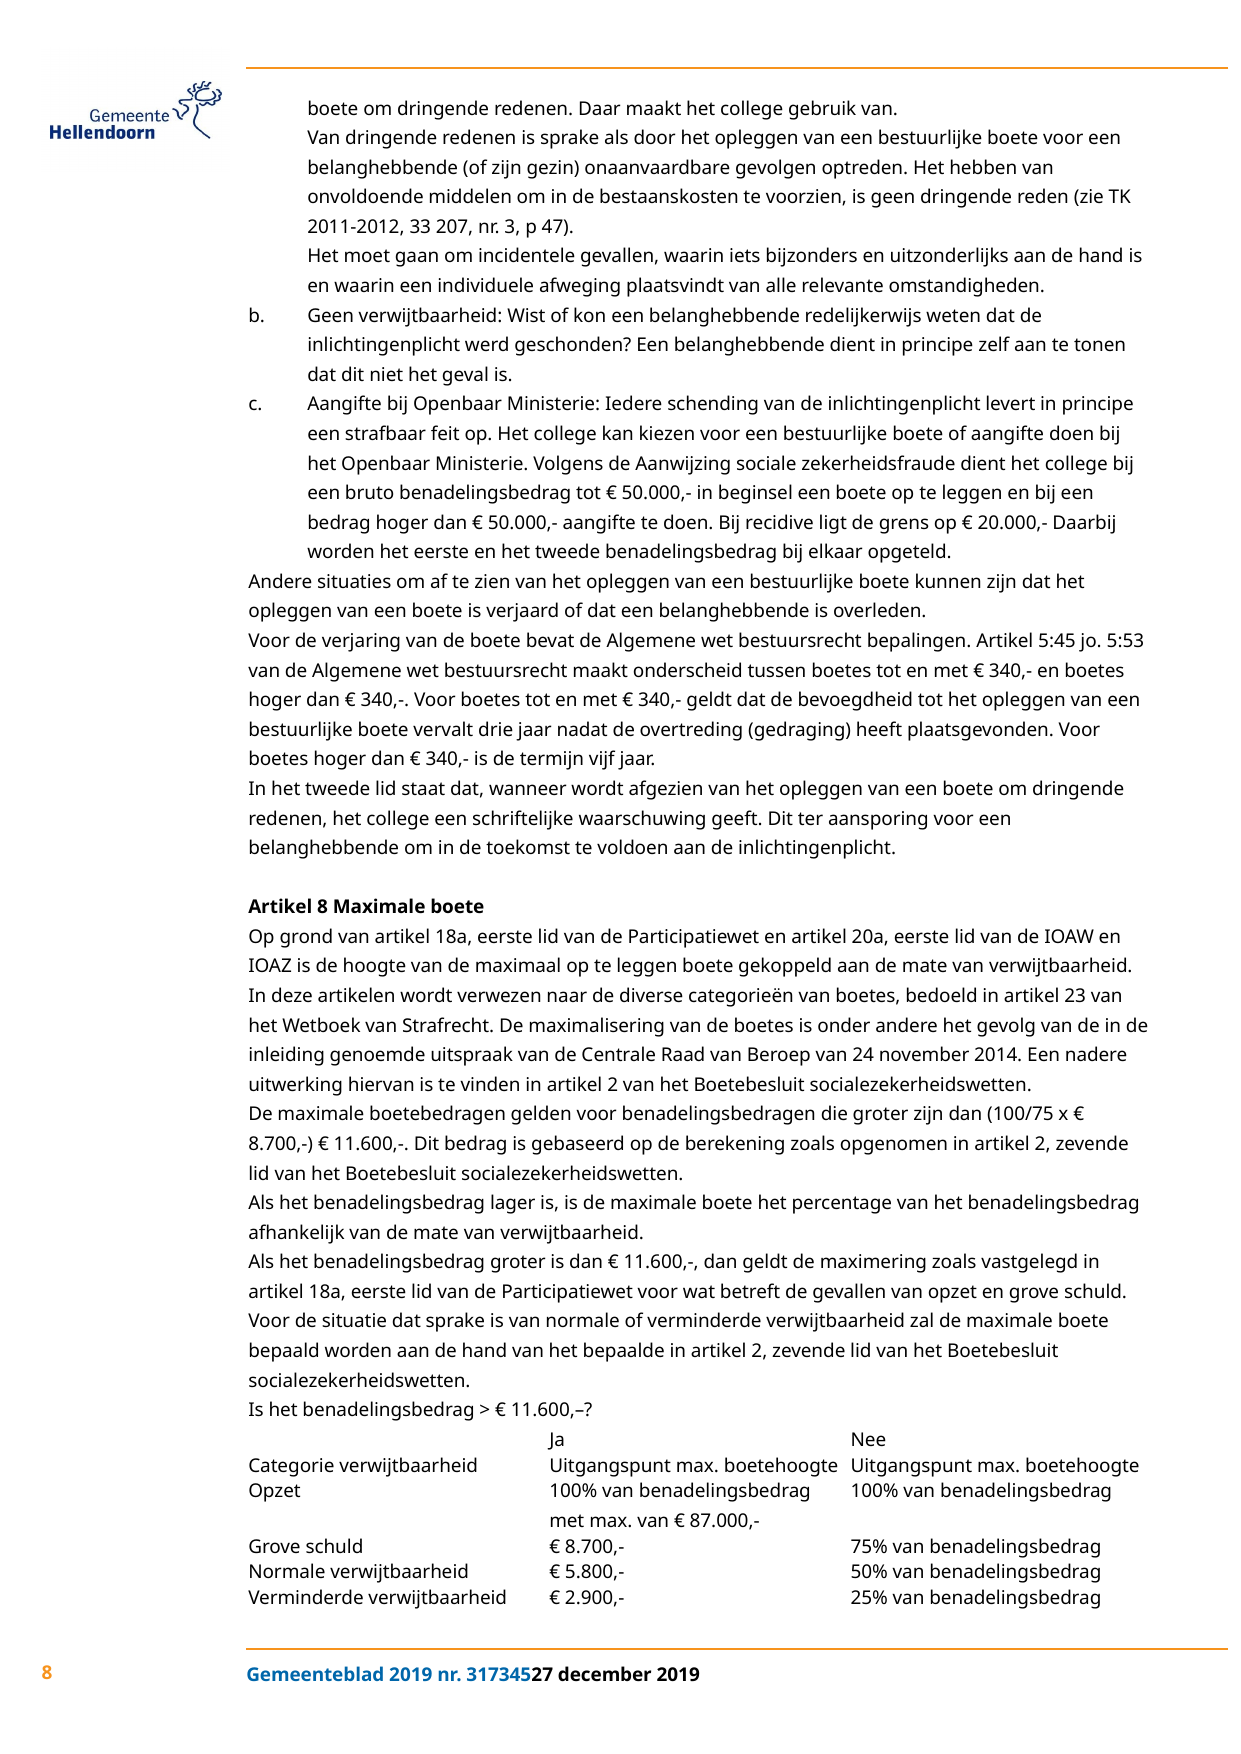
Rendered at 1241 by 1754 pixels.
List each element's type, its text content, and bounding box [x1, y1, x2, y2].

picture [41, 47, 231, 172]
table_cell 100% van benadelingsbedrag [850, 1478, 1152, 1533]
table_cell Verminderde verwijtbaarheid [248, 1584, 549, 1610]
table_header [248, 1426, 549, 1452]
table_header Nee [850, 1426, 1152, 1452]
table_cell 100% van benadelingsbedrag met max. van € 87.000,- [549, 1478, 850, 1533]
table_cell Categorie verwijtbaarheid [248, 1452, 549, 1478]
table_cell € 8.700,- [549, 1533, 850, 1559]
list Het moet gaan om incidentele gevallen, waarin iets bijzonders en uitzonderlijks aan de hand is en waarin een individuele afweging plaatsvindt van alle relevante omstandigheden. [248, 243, 1152, 298]
list Geen verwijtbaarheid: Wist of kon een belanghebbende redelijkerwijs weten dat de inlichtingenplicht werd geschonden? Een belanghebbende dient in principe zelf aan te tonen dat dit niet het geval is. [248, 302, 1152, 387]
table_cell Uitgangspunt max. boetehoogte [549, 1452, 850, 1478]
list Aangifte bij Openbaar Ministerie: Iedere schending van de inlichtingenplicht levert in principe een strafbaar feit op. Het college kan kiezen voor een bestuurlijke boete of aangifte doen bij het Openbaar Ministerie. Volgens de Aanwijzing sociale zekerheidsfraude dient het college bij een bruto benadelingsbedrag tot € 50.000,- in beginsel een boete op te leggen en bij een bedrag hoger dan € 50.000,- aangifte te doen. Bij recidive ligt de grens op € 20.000,- Daarbij worden het eerste en het tweede benadelingsbedrag bij elkaar opgeteld. [248, 391, 1152, 564]
table_cell Opzet [248, 1478, 549, 1533]
text De maximale boetebedragen gelden voor benadelingsbedragen die groter zijn dan (100/75 x € 8.700,-) € 11.600,-. Dit bedrag is gebaseerd op de berekening zoals opgenomen in artikel 2, zevende lid van het Boetebesluit socialezekerheidswetten. [248, 1101, 1152, 1186]
text In het tweede lid staat dat, wanneer wordt afgezien van het opleggen van een boete om dringende redenen, het college een schriftelijke waarschuwing geeft. Dit ter aansporing voor een belanghebbende om in de toekomst te voldoen aan de inlichtingenplicht. [248, 775, 1152, 860]
list boete om dringende redenen. Daar maakt het college gebruik van. [248, 95, 1152, 121]
text Andere situaties om af te zien van het opleggen van een bestuurlijke boete kunnen zijn dat het opleggen van een boete is verjaard of dat een belanghebbende is overleden. [248, 568, 1152, 623]
table_cell € 5.800,- [549, 1559, 850, 1584]
text Voor de verjaring van de boete bevat de Algemene wet bestuursrecht bepalingen. Artikel 5:45 jo. 5:53 van de Algemene wet bestuursrecht maakt onderscheid tussen boetes tot en met € 340,- en boetes hoger dan € 340,-. Voor boetes tot en met € 340,- geldt dat de bevoegdheid tot het opleggen van een bestuurlijke boete vervalt drie jaar nadat de overtreding (gedraging) heeft plaatsgevonden. Voor boetes hoger dan € 340,- is de termijn vijf jaar. [248, 627, 1152, 771]
table_cell 50% van benadelingsbedrag [850, 1559, 1152, 1584]
table_cell € 2.900,- [549, 1584, 850, 1610]
text Is het benadelingsbedrag > € 11.600,–? [248, 1396, 1152, 1422]
text Als het benadelingsbedrag lager is, is de maximale boete het percentage van het benadelingsbedrag afhankelijk van de mate van verwijtbaarheid. [248, 1189, 1152, 1245]
table_header Ja [549, 1426, 850, 1452]
table_cell Uitgangspunt max. boetehoogte [850, 1452, 1152, 1478]
text Artikel 8 Maximale boete [248, 893, 1152, 919]
text Op grond van artikel 18a, eerste lid van de Participatiewet en artikel 20a, eerste lid van de IOAW en IOAZ is de hoogte van de maximaal op te leggen boete gekoppeld aan de mate van verwijtbaarheid. In deze artikelen wordt verwezen naar de diverse categorieën van boetes, bedoeld in artikel 23 van het Wetboek van Strafrecht. De maximalisering van de boetes is onder andere het gevolg van de in de inleiding genoemde uitspraak van de Centrale Raad van Beroep van 24 november 2014. Een nadere uitwerking hiervan is te vinden in artikel 2 van het Boetebesluit socialezekerheidswetten. [248, 923, 1152, 1097]
list Van dringende redenen is sprake als door het opleggen van een bestuurlijke boete voor een belanghebbende (of zijn gezin) onaanvaardbare gevolgen optreden. Het hebben van onvoldoende middelen om in de bestaanskosten te voorzien, is geen dringende reden (zie TK 2011-2012, 33 207, nr. 3, p 47). [248, 124, 1152, 239]
table_cell 25% van benadelingsbedrag [850, 1584, 1152, 1610]
text Als het benadelingsbedrag groter is dan € 11.600,-, dan geldt de maximering zoals vastgelegd in artikel 18a, eerste lid van de Participatiewet voor wat betreft de gevallen van opzet en grove schuld. Voor de situatie dat sprake is van normale of verminderde verwijtbaarheid zal de maximale boete bepaald worden aan de hand van het bepaalde in artikel 2, zevende lid van het Boetebesluit socialezekerheidswetten. [248, 1248, 1152, 1393]
table_cell Grove schuld [248, 1533, 549, 1559]
table_cell 75% van benadelingsbedrag [850, 1533, 1152, 1559]
table_cell Normale verwijtbaarheid [248, 1559, 549, 1584]
